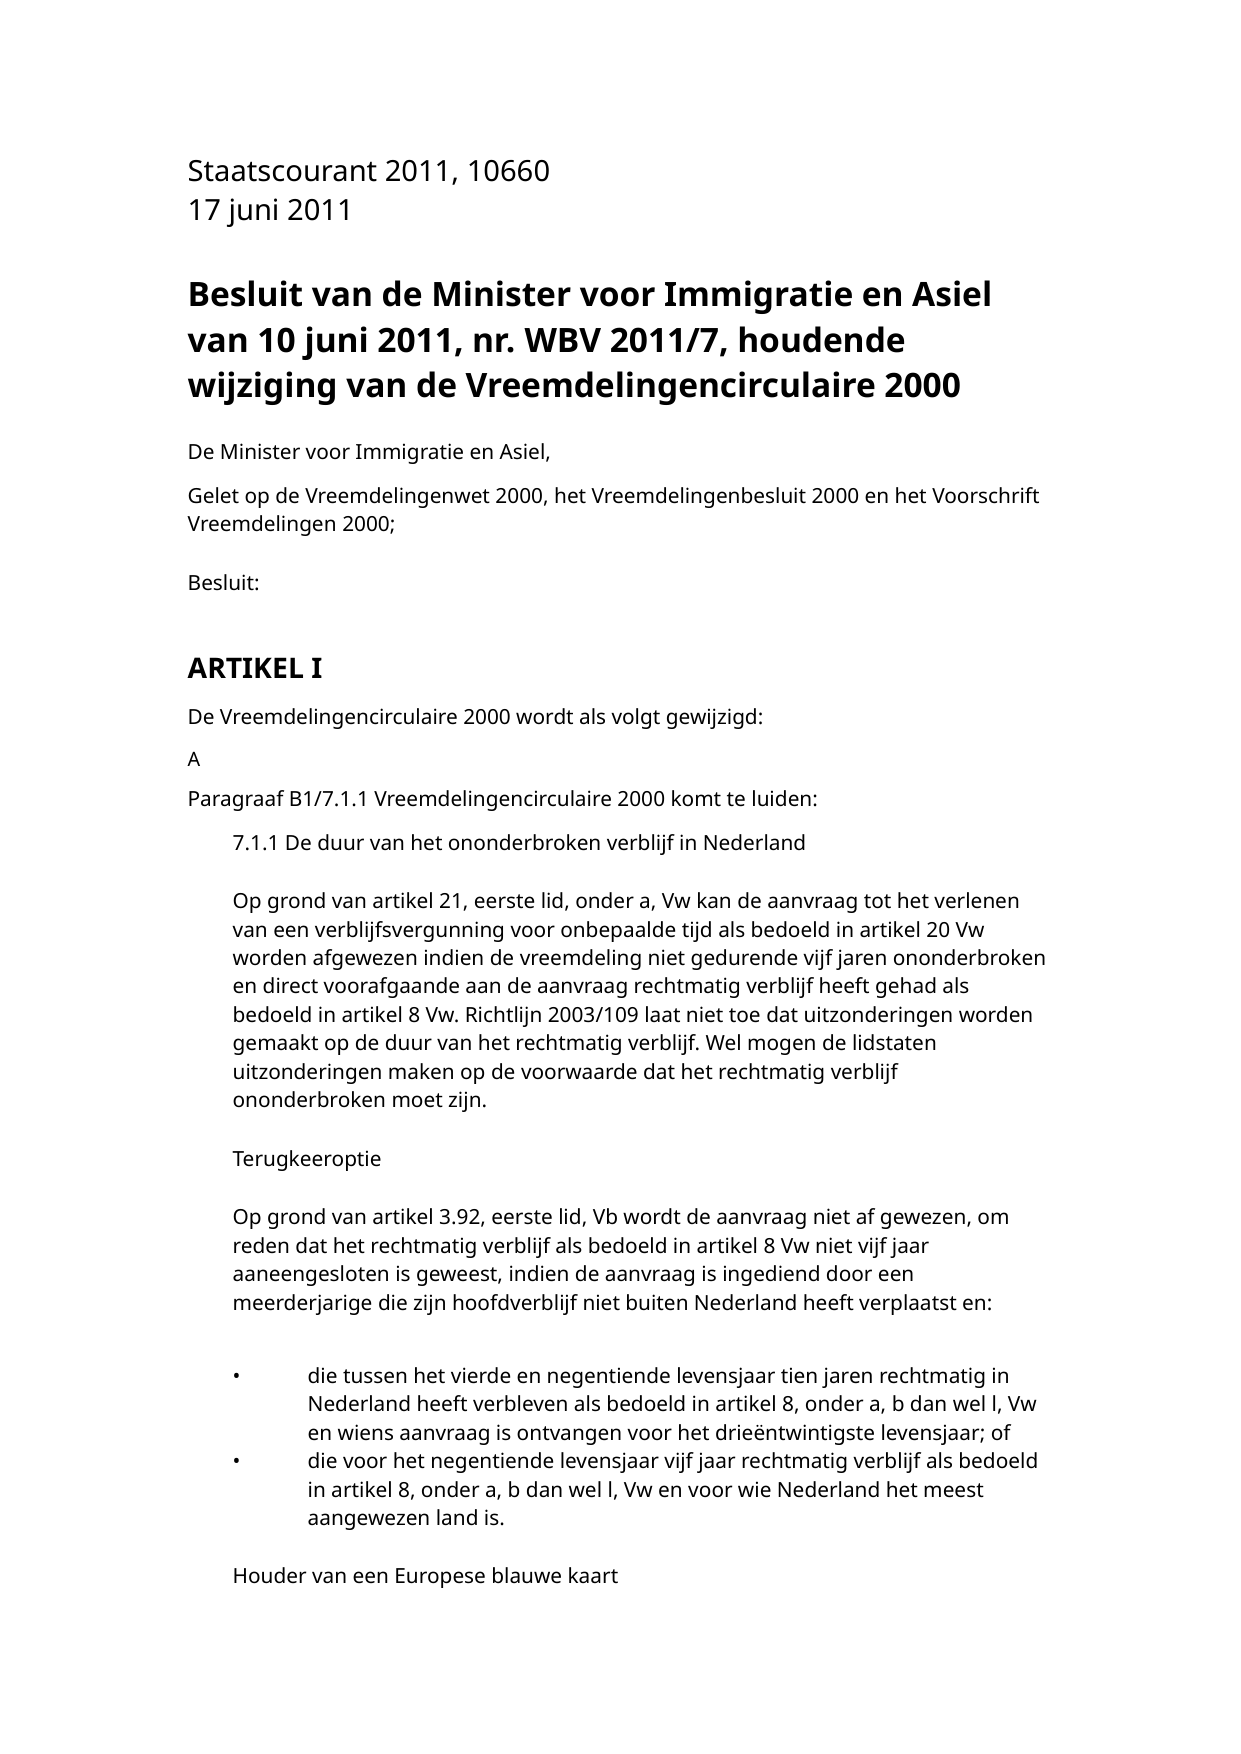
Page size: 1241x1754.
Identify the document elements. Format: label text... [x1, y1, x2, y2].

text 17 juni 2011 [187, 190, 1053, 229]
subtitle 7.1.1 De duur van het ononderbroken verblijf in Nederland [232, 828, 1053, 856]
text Gelet op de Vreemdelingenwet 2000, het Vreemdelingenbesluit 2000 en het Voorschrift Vreemdelingen 2000; [187, 481, 1053, 538]
text De Vreemdelingencirculaire 2000 wordt als volgt gewijzigd: [187, 702, 1053, 731]
subtitle Besluit van de Minister voor Immigratie en Asiel van 10 juni 2011, nr. WBV 2011/7, houdende wijziging van de Vreemdelingencirculaire 2000 [187, 271, 1053, 407]
text Staatscourant 2011, 10660 [187, 150, 1053, 190]
list die voor het negentiende levensjaar vijf jaar rechtmatig verblijf als bedoeld in artikel 8, onder a, b dan wel l, Vw en voor wie Nederland het meest aangewezen land is. [232, 1446, 1053, 1532]
text Op grond van artikel 21, eerste lid, onder a, Vw kan de aanvraag tot het verlenen van een verblijfsvergunning voor onbepaalde tijd als bedoeld in artikel 20 Vw worden afgewezen indien de vreemdeling niet gedurende vijf jaren ononderbroken en direct voorafgaande aan de aanvraag rechtmatig verblijf heeft gehad als bedoeld in artikel 8 Vw. Richtlijn 2003/109 laat niet toe dat uitzonderingen worden gemaakt op de duur van het rechtmatig verblijf. Wel mogen de lidstaten uitzonderingen maken op de voorwaarde dat het rechtmatig verblijf ononderbroken moet zijn. [232, 886, 1053, 1114]
text De Minister voor Immigratie en Asiel, [187, 437, 1053, 466]
text Paragraaf B1/7.1.1 Vreemdelingencirculaire 2000 komt te luiden: [187, 784, 1053, 813]
subtitle Houder van een Europese blauwe kaart [232, 1562, 1053, 1590]
text Besluit: [187, 568, 1053, 596]
subtitle ARTIKEL I [187, 649, 1053, 687]
text Op grond van artikel 3.92, eerste lid, Vb wordt de aanvraag niet af gewezen, om reden dat het rechtmatig verblijf als bedoeld in artikel 8 Vw niet vijf jaar aaneengesloten is geweest, indien de aanvraag is ingediend door een meerderjarige die zijn hoofdverblijf niet buiten Nederland heeft verplaatst en: [232, 1202, 1053, 1316]
subtitle Terugkeeroptie [232, 1144, 1053, 1172]
text A [187, 746, 1053, 773]
list die tussen het vierde en negentiende levensjaar tien jaren rechtmatig in Nederland heeft verbleven als bedoeld in artikel 8, onder a, b dan wel l, Vw en wiens aanvraag is ontvangen voor het drieëntwintigste levensjaar; of [232, 1361, 1053, 1446]
